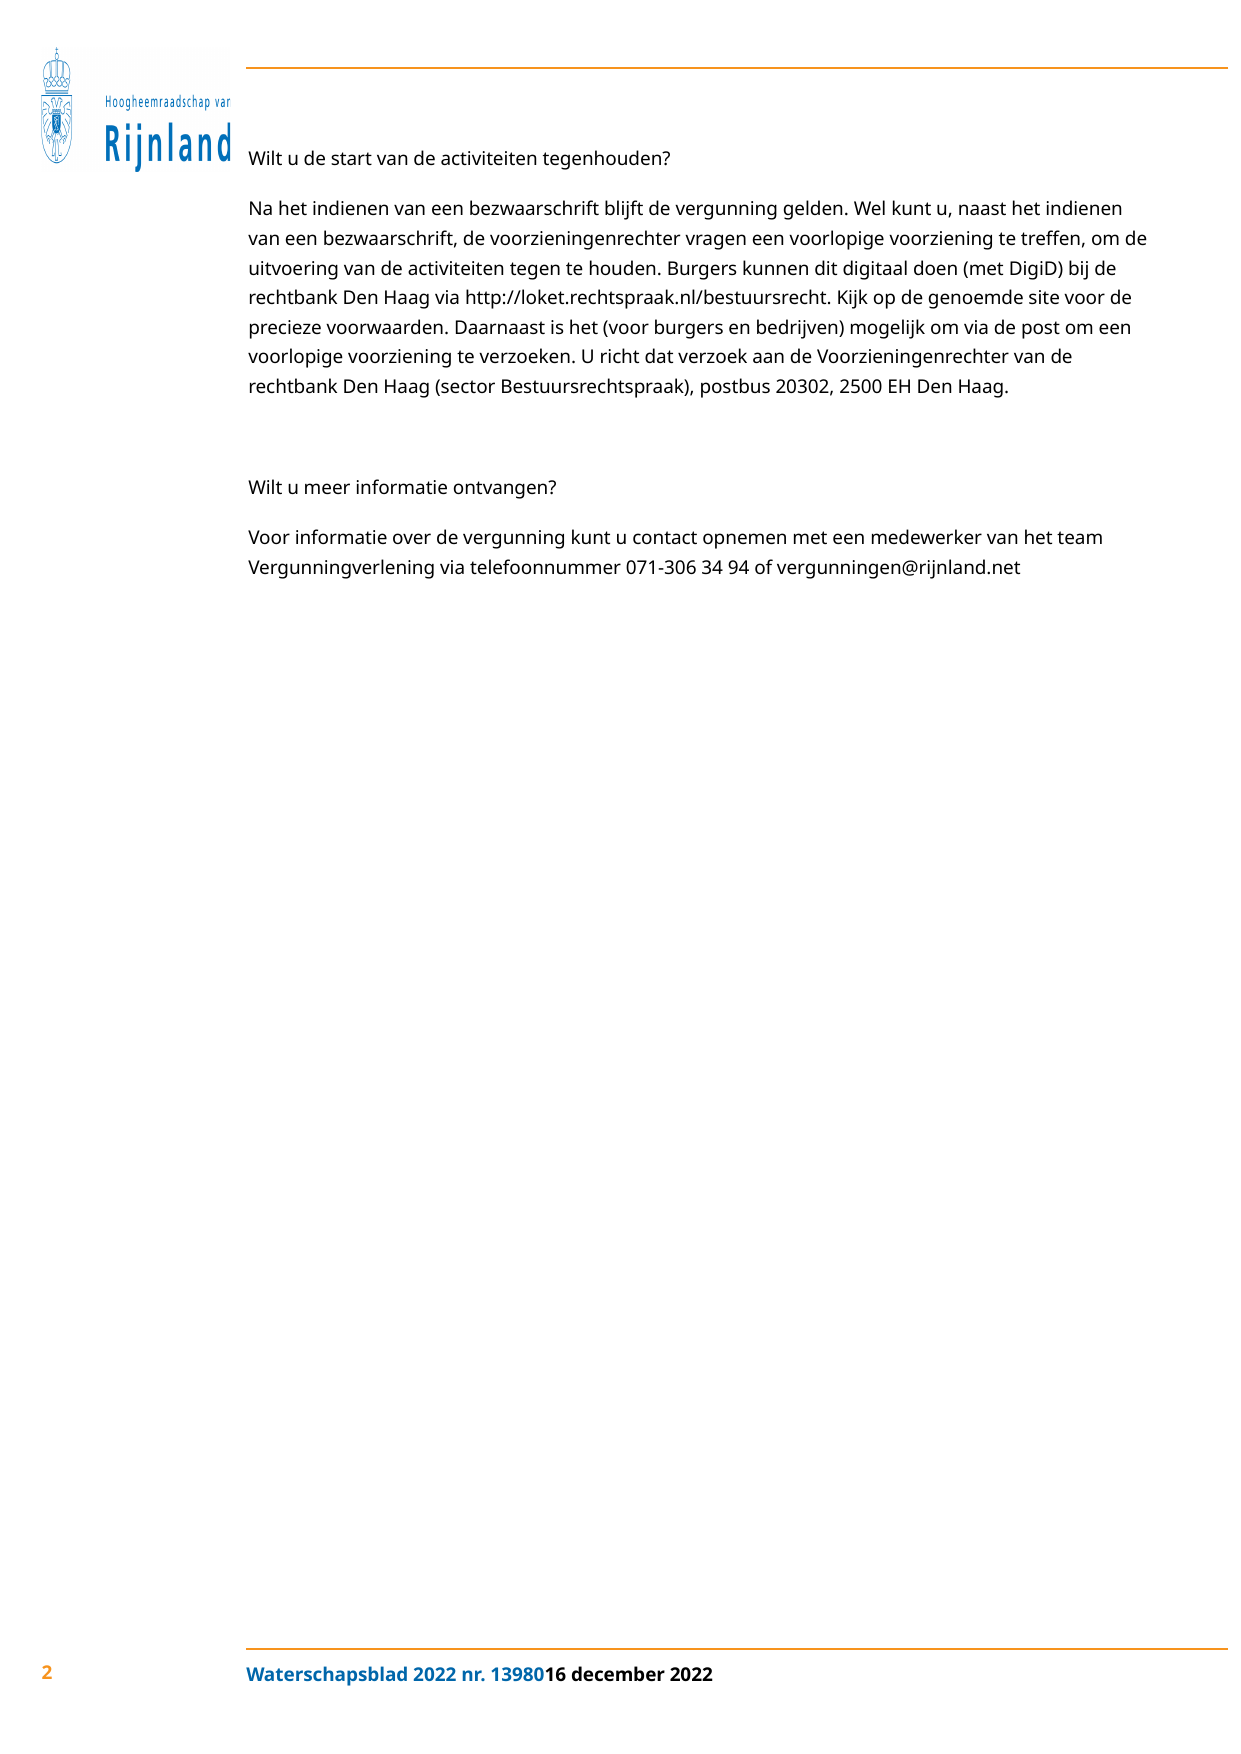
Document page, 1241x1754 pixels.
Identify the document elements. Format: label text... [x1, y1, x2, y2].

text Wilt u meer informatie ontvangen? [248, 474, 1152, 500]
picture [41, 47, 231, 172]
text Wilt u de start van de activiteiten tegenhouden? [248, 145, 1152, 171]
text Na het indienen van een bezwaarschrift blijft de vergunning gelden. Wel kunt u, naast het indienen van een bezwaarschrift, de voorzieningenrechter vragen een voorlopige voorziening te treffen, om de uitvoering van de activiteiten tegen te houden. Burgers kunnen dit digitaal doen (met DigiD) bij de rechtbank Den Haag via http://loket.rechtspraak.nl/bestuursrecht. Kijk op de genoemde site voor de precieze voorwaarden. Daarnaast is het (voor burgers en bedrijven) mogelijk om via de post om een voorlopige voorziening te verzoeken. U richt dat verzoek aan de Voorzieningenrechter van de rechtbank Den Haag (sector Bestuursrechtspraak), postbus 20302, 2500 EH Den Haag. [248, 196, 1152, 399]
text Voor informatie over de vergunning kunt u contact opnemen met een medewerker van het team Vergunningverlening via telefoonnummer 071-306 34 94 of vergunningen@rijnland.net [248, 524, 1152, 580]
